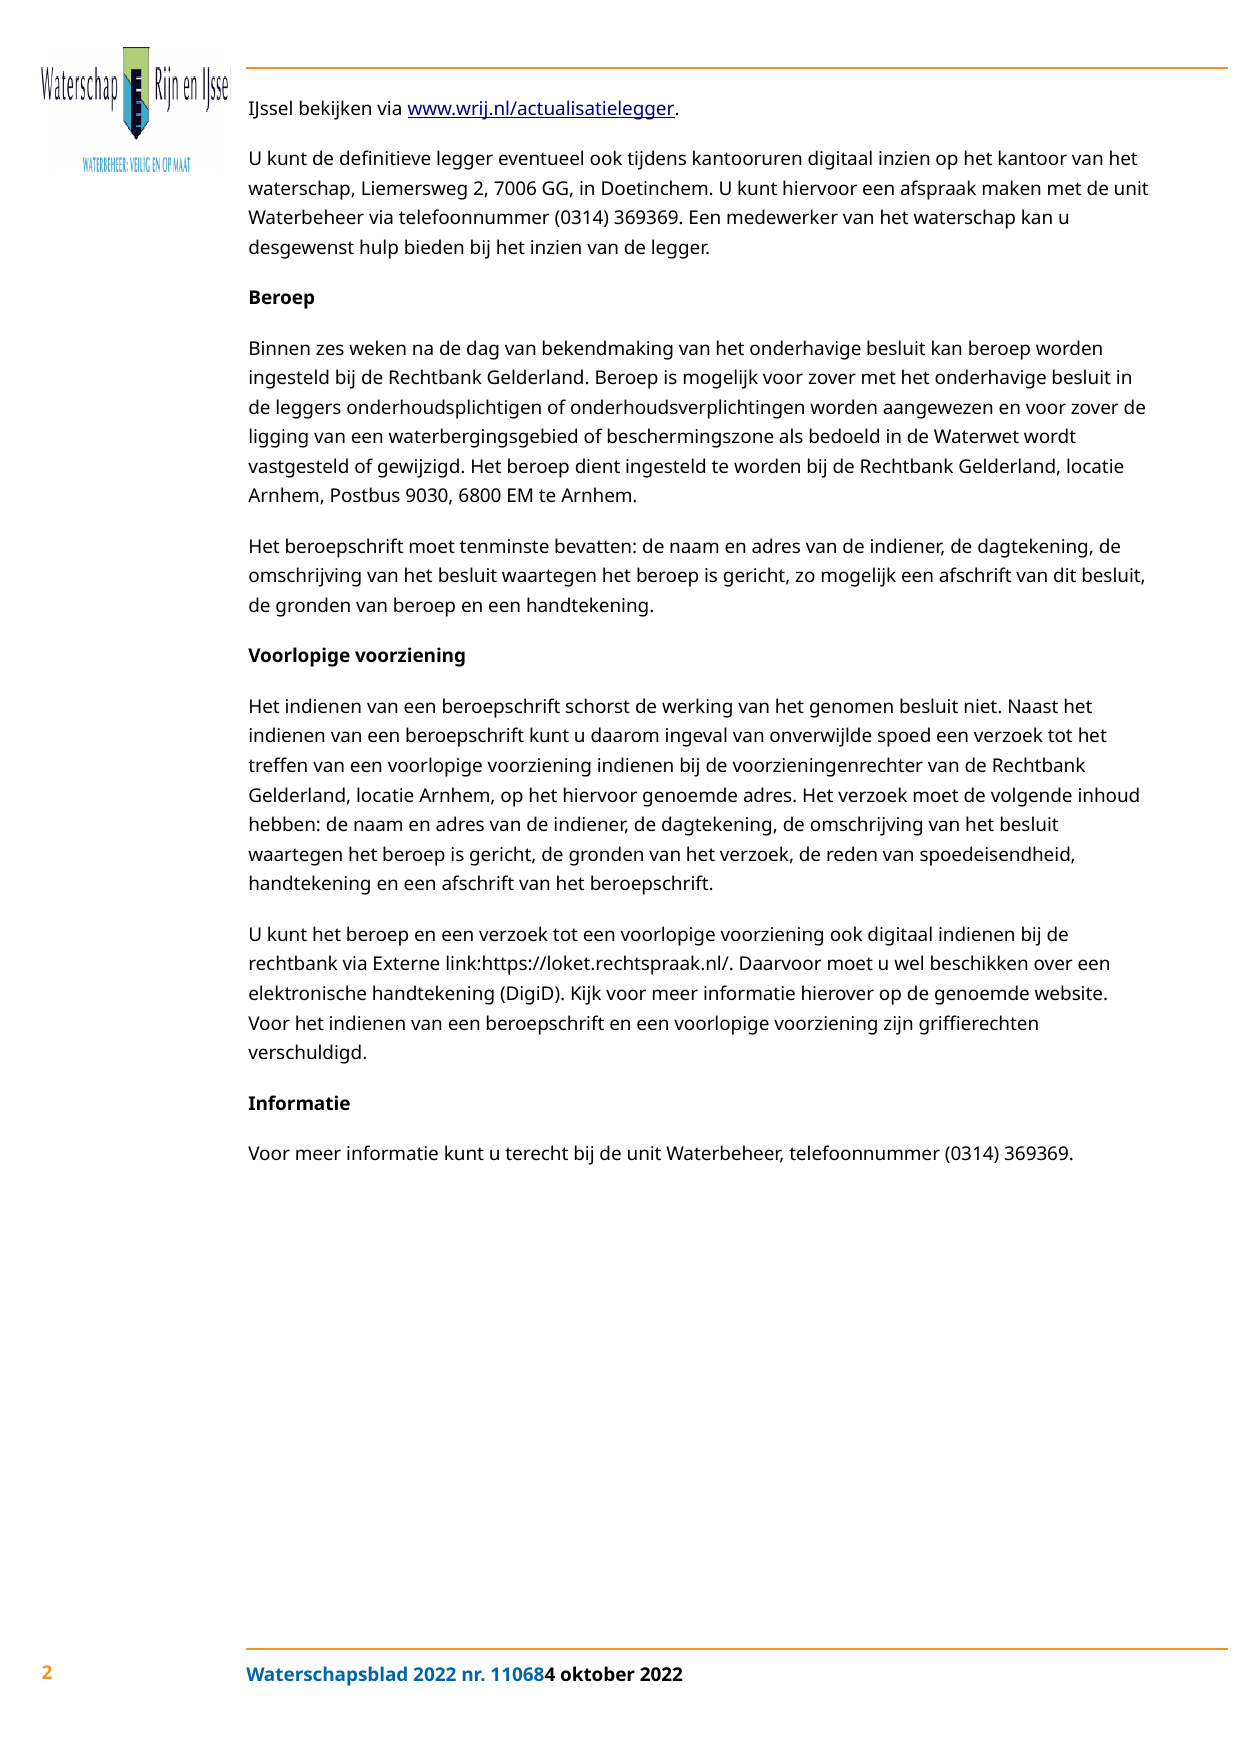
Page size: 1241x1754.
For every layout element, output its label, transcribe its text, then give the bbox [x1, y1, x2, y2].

text Het indienen van een beroepschrift schorst de werking van het genomen besluit niet. Naast het indienen van een beroepschrift kunt u daarom ingeval van onverwijlde spoed een verzoek tot het treffen van een voorlopige voorziening indienen bij de voorzieningenrechter van de Rechtbank Gelderland, locatie Arnhem, op het hiervoor genoemde adres. Het verzoek moet de volgende inhoud hebben: de naam en adres van de indiener, de dagtekening, de omschrijving van het besluit waartegen het beroep is gericht, de gronden van het verzoek, de reden van spoedeisendheid, handtekening en een afschrift van het beroepschrift. [248, 693, 1152, 896]
text IJssel bekijken via www.wrij.nl/actualisatielegger. [248, 95, 1152, 121]
picture [41, 47, 231, 172]
text U kunt het beroep en een verzoek tot een voorlopige voorziening ook digitaal indienen bij de rechtbank via Externe link:https://loket.rechtspraak.nl/. Daarvoor moet u wel beschikken over een elektronische handtekening (DigiD). Kijk voor meer informatie hierover op de genoemde website. Voor het indienen van een beroepschrift en een voorlopige voorziening zijn griffierechten verschuldigd. [248, 921, 1152, 1065]
text Voorlopige voorziening [248, 643, 1152, 668]
text Voor meer informatie kunt u terecht bij de unit Waterbeheer, telefoonnummer (0314) 369369. [248, 1140, 1152, 1166]
text U kunt de definitieve legger eventueel ook tijdens kantooruren digitaal inzien op het kantoor van het waterschap, Liemersweg 2, 7006 GG, in Doetinchem. U kunt hiervoor een afspraak maken met de unit Waterbeheer via telefoonnummer (0314) 369369. Een medewerker van het waterschap kan u desgewenst hulp bieden bij het inzien van de legger. [248, 145, 1152, 260]
text Het beroepschrift moet tenminste bevatten: de naam en adres van de indiener, de dagtekening, de omschrijving van het besluit waartegen het beroep is gericht, zo mogelijk een afschrift van dit besluit, de gronden van beroep en een handtekening. [248, 533, 1152, 618]
text Beroep [248, 284, 1152, 310]
text Binnen zes weken na de dag van bekendmaking van het onderhavige besluit kan beroep worden ingesteld bij de Rechtbank Gelderland. Beroep is mogelijk voor zover met het onderhavige besluit in de leggers onderhoudsplichtigen of onderhoudsverplichtingen worden aangewezen en voor zover de ligging van een waterbergingsgebied of beschermingszone als bedoeld in de Waterwet wordt vastgesteld of gewijzigd. Het beroep dient ingesteld te worden bij de Rechtbank Gelderland, locatie Arnhem, Postbus 9030, 6800 EM te Arnhem. [248, 335, 1152, 508]
text Informatie [248, 1090, 1152, 1116]
